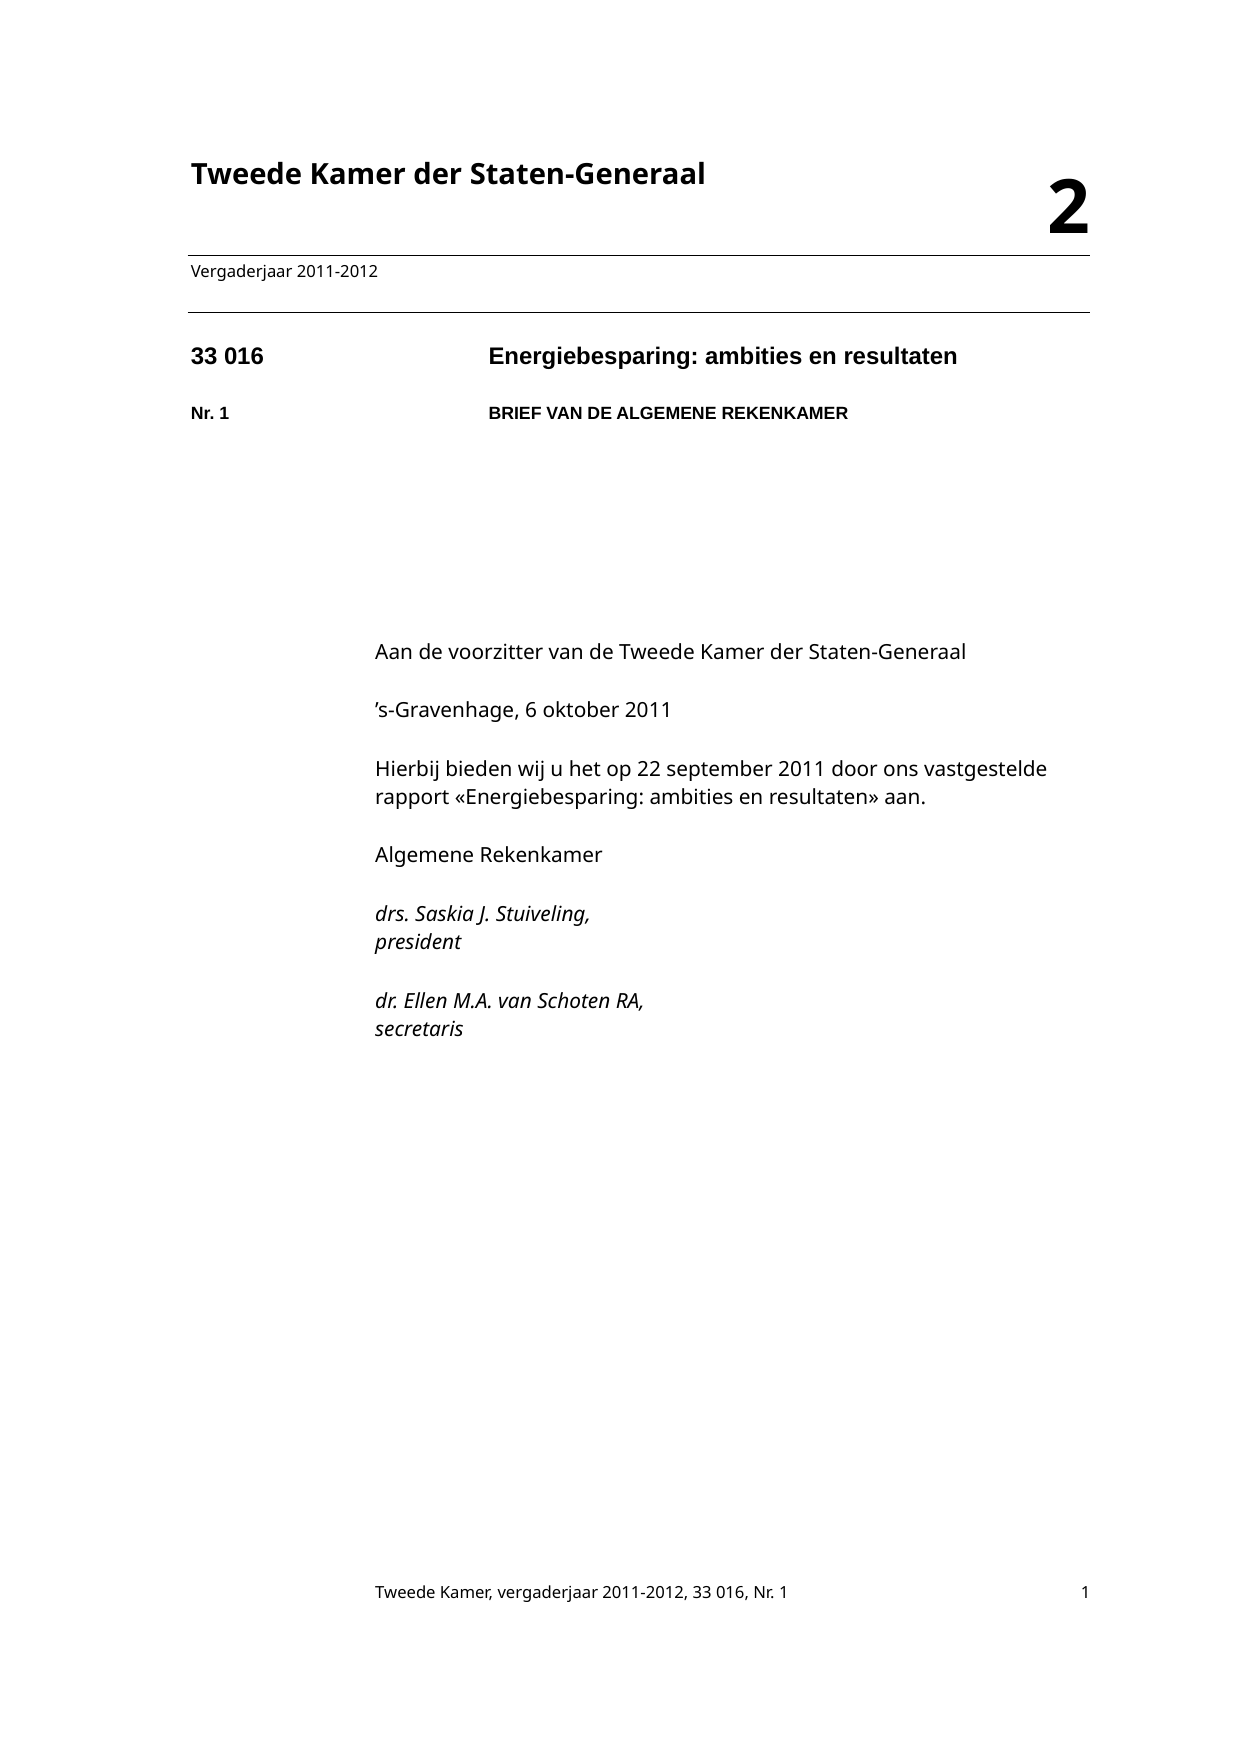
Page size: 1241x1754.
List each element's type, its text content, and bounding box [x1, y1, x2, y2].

text Algemene Rekenkamer [375, 841, 1090, 869]
text ’s-Gravenhage, 6 oktober 2011 [375, 695, 1090, 724]
text secretaris [375, 1014, 1090, 1043]
table_cell [485, 256, 1090, 312]
table_header 2 [910, 150, 1090, 255]
text dr. Ellen M.A. van Schoten RA, [375, 986, 1090, 1014]
text drs. Saskia J. Stuiveling, [375, 899, 1090, 927]
text president [375, 927, 1090, 956]
table_cell [485, 313, 1090, 339]
table_header Tweede Kamer der Staten-Generaal [188, 150, 909, 255]
table_cell Vergaderjaar 2011-2012 [188, 256, 485, 312]
text Hierbij bieden wij u het op 22 september 2011 door ons vastgestelde rapport «Energiebesparing: ambities en resultaten» aan. [375, 754, 1090, 811]
text Aan de voorzitter van de Tweede Kamer der Staten-Generaal [375, 637, 1090, 665]
table_cell [188, 313, 485, 339]
table_cell 33 016 [188, 339, 485, 399]
table_cell Nr. 1 [188, 399, 485, 518]
table_cell BRIEF VAN DE ALGEMENE REKENKAMER [485, 399, 1090, 518]
table_cell Energiebesparing: ambities en resultaten [485, 339, 1090, 399]
